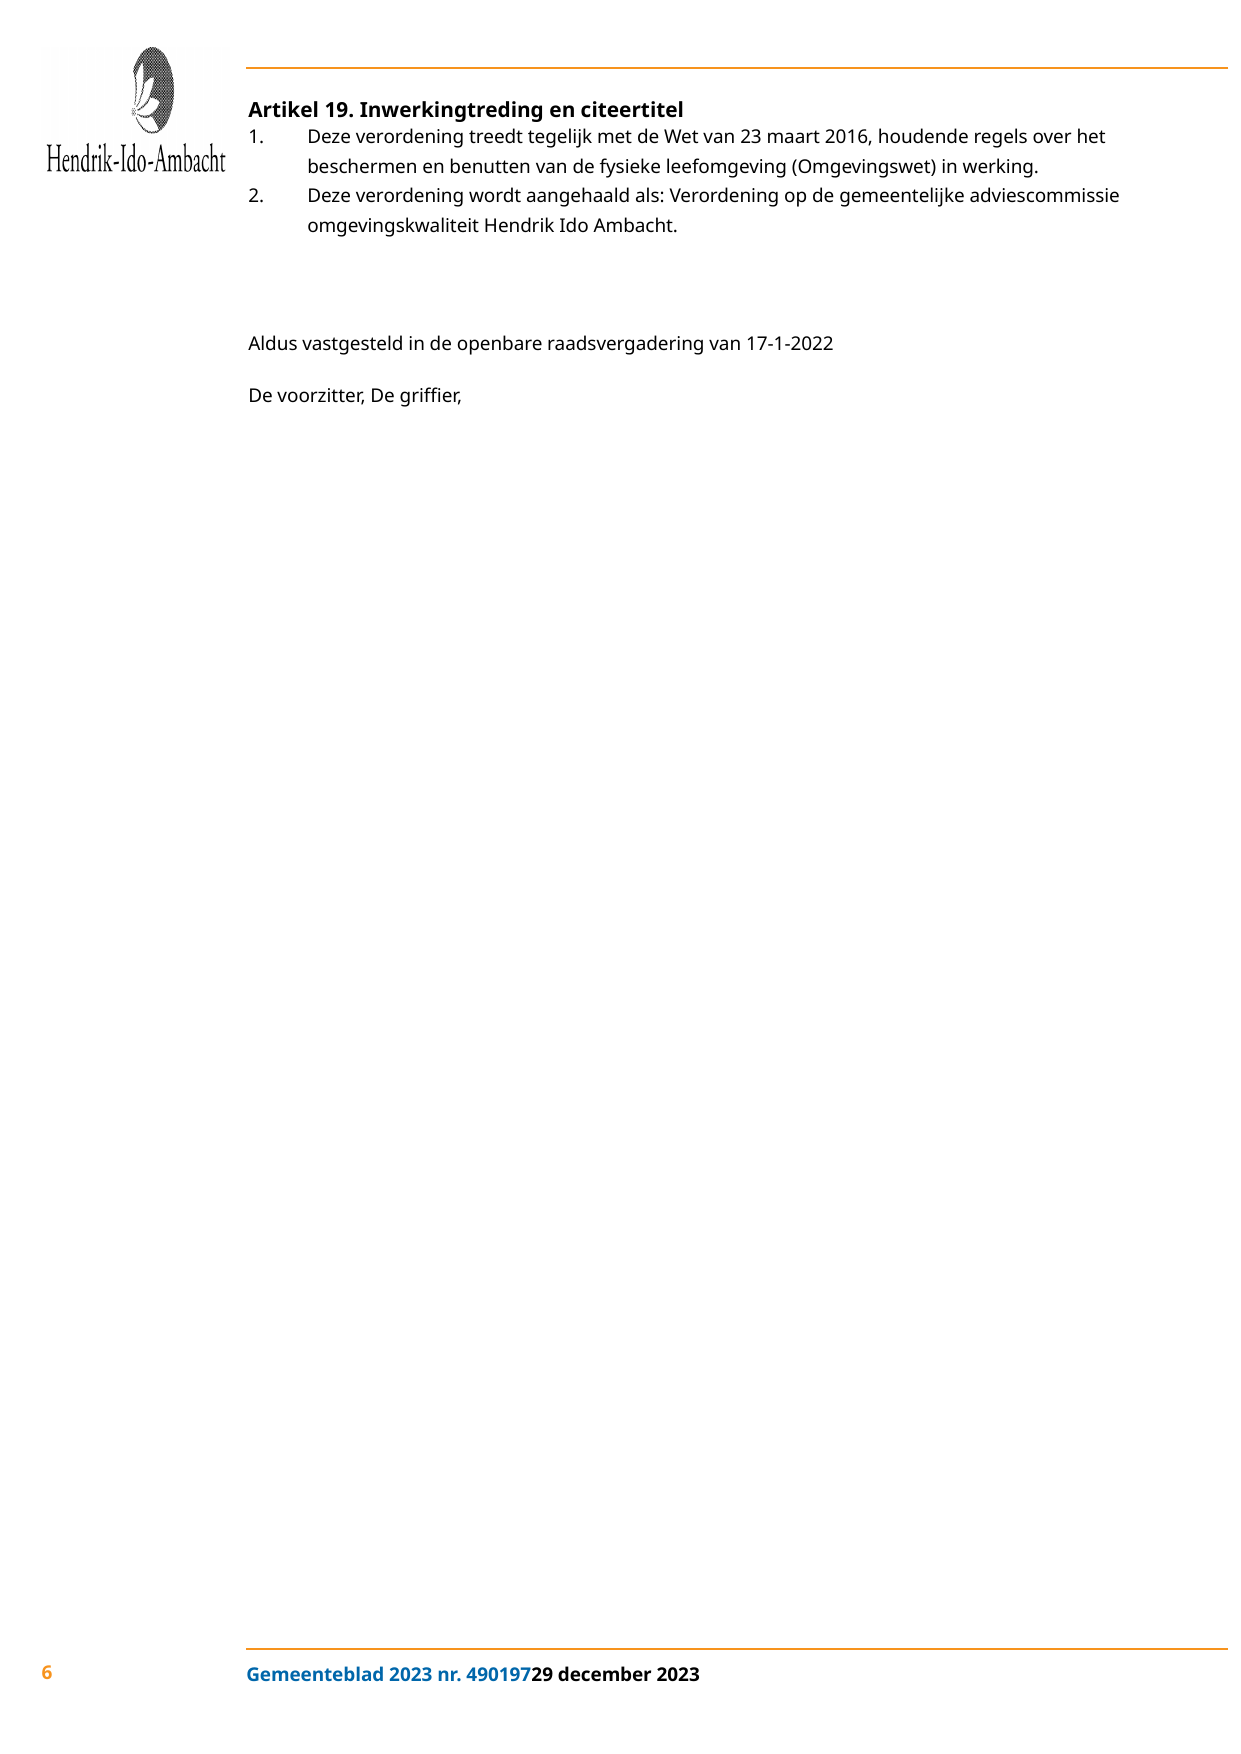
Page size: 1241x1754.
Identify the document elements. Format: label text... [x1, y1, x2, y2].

text Artikel 19. Inwerkingtreding en citeertitel [248, 95, 1152, 123]
list Deze verordening treedt tegelijk met de Wet van 23 maart 2016, houdende regels over het beschermen en benutten van de fysieke leefomgeving (Omgevingswet) in werking. [248, 123, 1152, 178]
text Aldus vastgesteld in de openbare raadsvergadering van 17-1-2022 [248, 330, 1152, 356]
list Deze verordening wordt aangehaald als: Verordening op de gemeentelijke adviescommissie omgevingskwaliteit Hendrik Ido Ambacht. [248, 182, 1152, 238]
text De voorzitter, De griffier, [248, 382, 1152, 407]
picture [41, 47, 231, 172]
